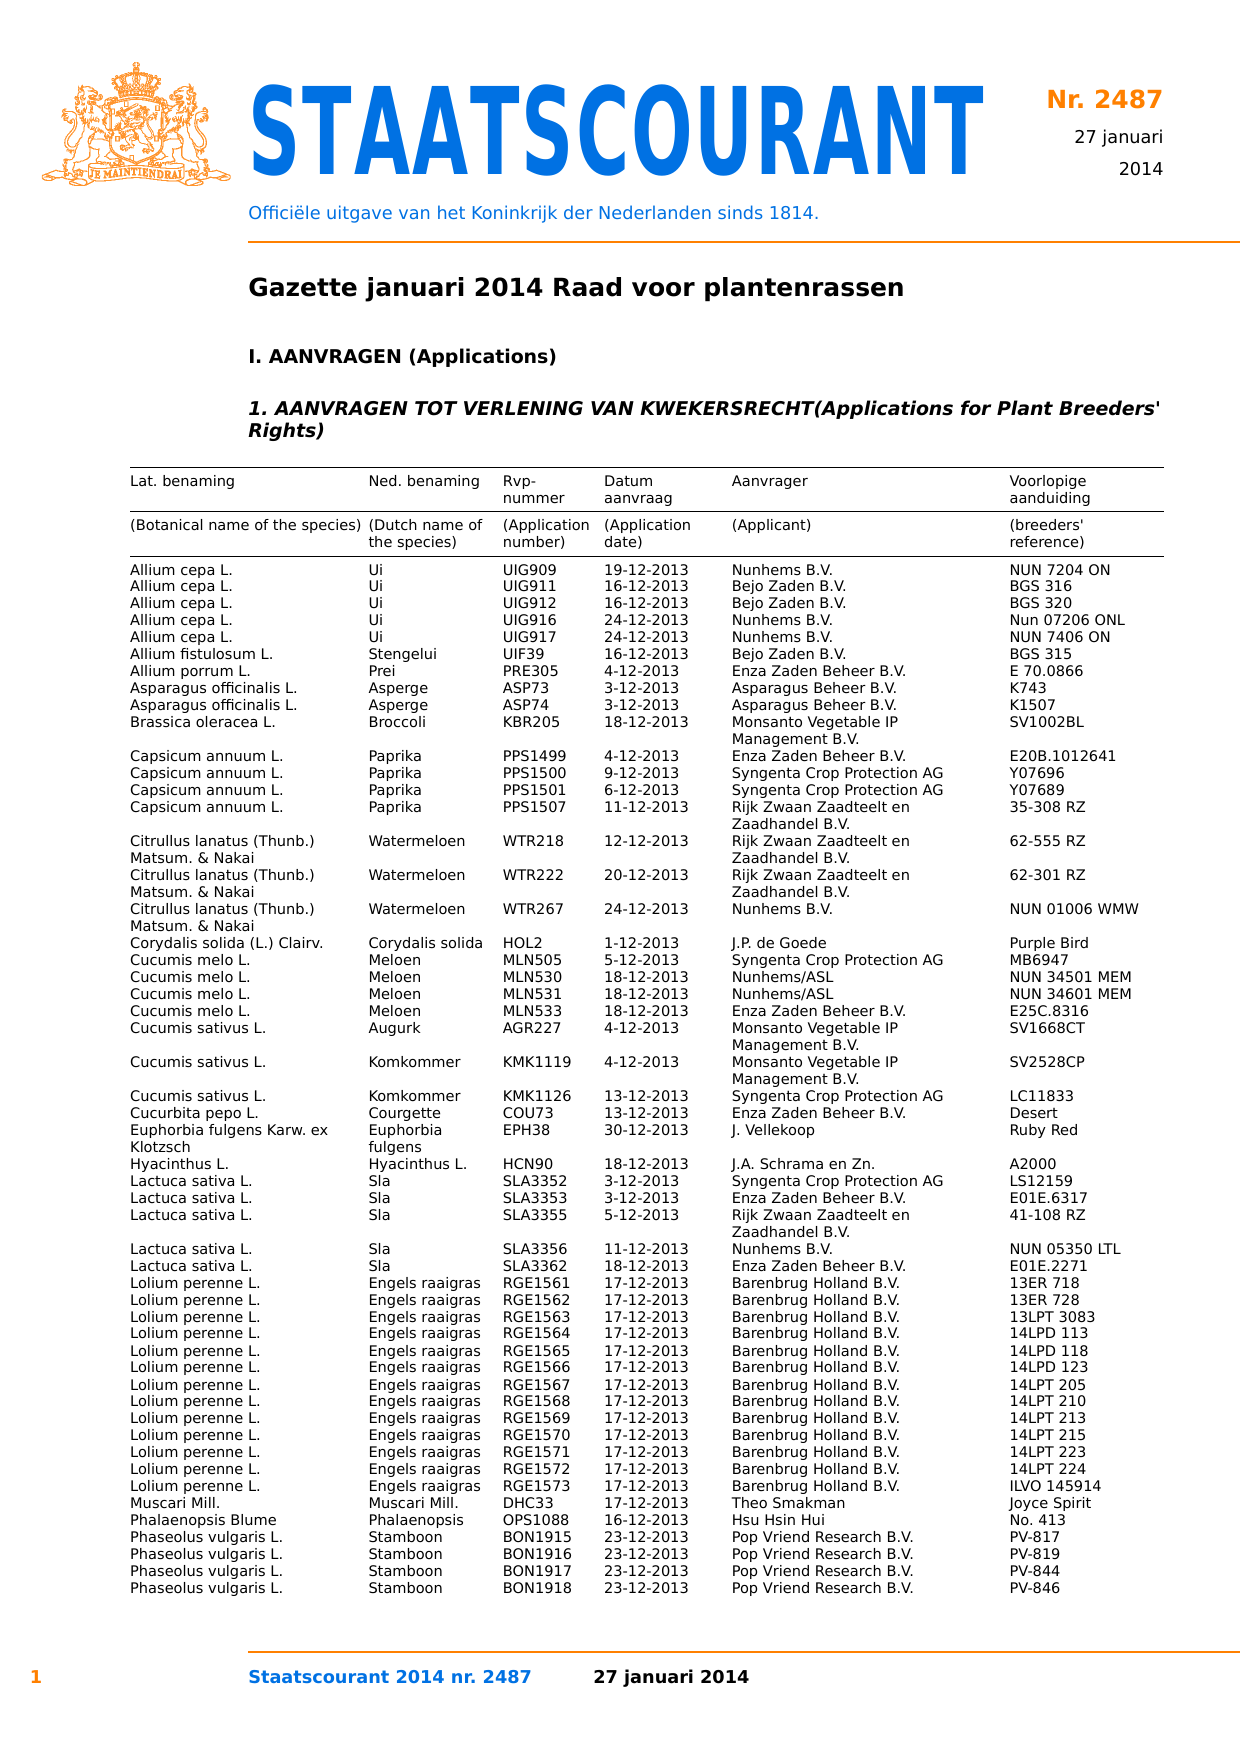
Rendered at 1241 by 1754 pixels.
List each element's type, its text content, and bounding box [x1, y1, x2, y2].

table_cell Lolium perenne L. [130, 1427, 362, 1444]
table_cell Hsu Hsin Hui [726, 1512, 1003, 1529]
table_cell Rijk Zwaan Zaadteelt en Zaadhandel B.V. [726, 833, 1003, 867]
table_cell Cucumis melo L. [130, 952, 362, 969]
table_cell Sla [362, 1241, 497, 1257]
table_cell 9-12-2013 [598, 765, 726, 782]
table_cell Barenbrug Holland B.V. [726, 1309, 1003, 1325]
table_cell Stengelui [362, 646, 497, 663]
table_cell Y07689 [1003, 782, 1163, 799]
table_cell Cucumis melo L. [130, 1003, 362, 1020]
table_cell 17-12-2013 [598, 1309, 726, 1325]
table_cell 13ER 728 [1003, 1291, 1163, 1308]
table_cell Purple Bird [1003, 935, 1163, 952]
table_cell BON1918 [497, 1580, 598, 1597]
table_cell 23-12-2013 [598, 1546, 726, 1563]
table_cell Komkommer [362, 1088, 497, 1105]
table_cell 17-12-2013 [598, 1376, 726, 1393]
table_cell 18-12-2013 [598, 969, 726, 986]
table_cell Allium cepa L. [130, 629, 362, 646]
table_cell Sla [362, 1190, 497, 1207]
table_cell RGE1564 [497, 1325, 598, 1342]
table_cell 14LPD 113 [1003, 1325, 1163, 1342]
table_cell BON1916 [497, 1546, 598, 1563]
table_cell Muscari Mill. [362, 1495, 497, 1512]
table_cell Nunhems B.V. [726, 901, 1003, 935]
subtitle Gazette januari 2014 Raad voor plantenrassen [248, 273, 1163, 302]
table_cell Lolium perenne L. [130, 1291, 362, 1308]
table_cell Watermeloen [362, 901, 497, 935]
table_cell 17-12-2013 [598, 1291, 726, 1308]
table_cell J. Vellekoop [726, 1122, 1003, 1156]
table_cell 20-12-2013 [598, 867, 726, 901]
table_cell Lolium perenne L. [130, 1461, 362, 1478]
table_cell 19-12-2013 [598, 557, 726, 578]
table_cell Hyacinthus L. [362, 1156, 497, 1173]
table_cell 17-12-2013 [598, 1410, 726, 1427]
table_cell Citrullus lanatus (Thunb.) Matsum. & Nakai [130, 833, 362, 867]
table_cell Engels raaigras [362, 1376, 497, 1393]
table_cell PV-846 [1003, 1580, 1163, 1597]
table_cell Corydalis solida [362, 935, 497, 952]
table_cell NUN 01006 WMW [1003, 901, 1163, 935]
table_cell Lactuca sativa L. [130, 1207, 362, 1241]
table_cell PPS1507 [497, 799, 598, 833]
table_cell Monsanto Vegetable IP Management B.V. [726, 714, 1003, 748]
table_cell Cucurbita pepo L. [130, 1105, 362, 1122]
table_cell 24-12-2013 [598, 629, 726, 646]
table_cell Stamboon [362, 1580, 497, 1597]
table_cell Lolium perenne L. [130, 1393, 362, 1410]
table_cell Capsicum annuum L. [130, 748, 362, 765]
table_cell Augurk [362, 1020, 497, 1054]
table_cell Paprika [362, 799, 497, 833]
table_cell Lolium perenne L. [130, 1359, 362, 1376]
table_cell Capsicum annuum L. [130, 782, 362, 799]
table_cell Barenbrug Holland B.V. [726, 1478, 1003, 1495]
table_cell UIG912 [497, 595, 598, 612]
table_cell 13LPT 3083 [1003, 1309, 1163, 1325]
table_cell 4-12-2013 [598, 748, 726, 765]
table_cell Nunhems B.V. [726, 1241, 1003, 1257]
table_cell Nun 07206 ONL [1003, 612, 1163, 629]
table_cell Syngenta Crop Protection AG [726, 765, 1003, 782]
table_cell Monsanto Vegetable IP Management B.V. [726, 1020, 1003, 1054]
table_cell Officiële uitgave van het Koninkrijk der Nederlanden sinds 1814. [248, 203, 1240, 241]
table_cell UIF39 [497, 646, 598, 663]
table_cell MB6947 [1003, 952, 1163, 969]
table_cell Engels raaigras [362, 1478, 497, 1495]
table_cell 14LPT 213 [1003, 1410, 1163, 1427]
table_cell Engels raaigras [362, 1359, 497, 1376]
table_cell Meloen [362, 1003, 497, 1020]
table_cell E 70.0866 [1003, 663, 1163, 680]
table_cell Cucumis sativus L. [130, 1054, 362, 1088]
table_cell Capsicum annuum L. [130, 765, 362, 782]
table_cell PPS1501 [497, 782, 598, 799]
table_cell WTR222 [497, 867, 598, 901]
table_cell PRE305 [497, 663, 598, 680]
table_cell Pop Vriend Research B.V. [726, 1529, 1003, 1546]
table_cell 5-12-2013 [598, 952, 726, 969]
table_cell PV-844 [1003, 1563, 1163, 1580]
table_cell Engels raaigras [362, 1461, 497, 1478]
table_cell 23-12-2013 [598, 1529, 726, 1546]
table_cell RGE1567 [497, 1376, 598, 1393]
table_cell MLN505 [497, 952, 598, 969]
table_cell Engels raaigras [362, 1309, 497, 1325]
table_cell RGE1569 [497, 1410, 598, 1427]
table_cell 1-12-2013 [598, 935, 726, 952]
table_cell Barenbrug Holland B.V. [726, 1325, 1003, 1342]
table_cell Engels raaigras [362, 1343, 497, 1359]
table_cell RGE1573 [497, 1478, 598, 1495]
table_cell 17-12-2013 [598, 1478, 726, 1495]
table_cell K1507 [1003, 697, 1163, 714]
table_cell Ui [362, 595, 497, 612]
table_cell Barenbrug Holland B.V. [726, 1275, 1003, 1291]
table_cell 3-12-2013 [598, 697, 726, 714]
table_cell Phalaenopsis Blume [130, 1512, 362, 1529]
table_cell Joyce Spirit [1003, 1495, 1163, 1512]
table_cell A2000 [1003, 1156, 1163, 1173]
table_cell Lolium perenne L. [130, 1444, 362, 1461]
table_cell SLA3355 [497, 1207, 598, 1241]
table_cell RGE1565 [497, 1343, 598, 1359]
table_cell E25C.8316 [1003, 1003, 1163, 1020]
table_cell 24-12-2013 [598, 901, 726, 935]
table_cell MLN531 [497, 986, 598, 1003]
table_cell SLA3353 [497, 1190, 598, 1207]
table_cell 14LPT 223 [1003, 1444, 1163, 1461]
table_cell Bejo Zaden B.V. [726, 578, 1003, 595]
table_cell (Application number) [497, 512, 598, 556]
table_cell E01E.2271 [1003, 1258, 1163, 1274]
table_header Aanvrager [726, 468, 1003, 511]
table_cell ILVO 145914 [1003, 1478, 1163, 1495]
table_cell HOL2 [497, 935, 598, 952]
table_cell ASP73 [497, 680, 598, 697]
table_cell 16-12-2013 [598, 578, 726, 595]
table_cell Lactuca sativa L. [130, 1241, 362, 1257]
table_cell UIG911 [497, 578, 598, 595]
table_cell Barenbrug Holland B.V. [726, 1393, 1003, 1410]
table_cell 4-12-2013 [598, 663, 726, 680]
table_cell 3-12-2013 [598, 1173, 726, 1189]
subtitle I. AANVRAGEN (Applications) [248, 346, 1163, 368]
table_cell (Dutch name of the species) [362, 512, 497, 556]
table_cell KMK1119 [497, 1054, 598, 1088]
table_cell Enza Zaden Beheer B.V. [726, 1258, 1003, 1274]
table_cell SV1668CT [1003, 1020, 1163, 1054]
table_cell Muscari Mill. [130, 1495, 362, 1512]
table_header Rvp-nummer [497, 468, 598, 511]
table_cell Nunhems B.V. [726, 612, 1003, 629]
table_cell K743 [1003, 680, 1163, 697]
table_cell Sla [362, 1207, 497, 1241]
table_cell No. 413 [1003, 1512, 1163, 1529]
table_cell 14LPT 205 [1003, 1376, 1163, 1393]
table_header [25, 62, 248, 241]
table_cell Ui [362, 557, 497, 578]
table_cell Cucumis melo L. [130, 969, 362, 986]
table_cell (Botanical name of the species) [130, 512, 362, 556]
table_cell Broccoli [362, 714, 497, 748]
table_cell HCN90 [497, 1156, 598, 1173]
table_cell Asperge [362, 680, 497, 697]
table_cell 13-12-2013 [598, 1088, 726, 1105]
table_cell COU73 [497, 1105, 598, 1122]
table_cell RGE1562 [497, 1291, 598, 1308]
table_cell Paprika [362, 765, 497, 782]
table_cell RGE1572 [497, 1461, 598, 1478]
table_cell Citrullus lanatus (Thunb.) Matsum. & Nakai [130, 901, 362, 935]
table_cell 17-12-2013 [598, 1427, 726, 1444]
table_cell 16-12-2013 [598, 646, 726, 663]
table_cell Barenbrug Holland B.V. [726, 1427, 1003, 1444]
table_cell Lactuca sativa L. [130, 1258, 362, 1274]
table_cell Bejo Zaden B.V. [726, 595, 1003, 612]
table_cell RGE1563 [497, 1309, 598, 1325]
table_cell MLN530 [497, 969, 598, 986]
table_cell AGR227 [497, 1020, 598, 1054]
table_cell Rijk Zwaan Zaadteelt en Zaadhandel B.V. [726, 1207, 1003, 1241]
table_cell 12-12-2013 [598, 833, 726, 867]
table_cell Komkommer [362, 1054, 497, 1088]
table_cell PPS1500 [497, 765, 598, 782]
table_cell Phaseolus vulgaris L. [130, 1563, 362, 1580]
table_cell Asparagus Beheer B.V. [726, 680, 1003, 697]
table_cell 17-12-2013 [598, 1343, 726, 1359]
table_cell 11-12-2013 [598, 1241, 726, 1257]
table_cell E01E.6317 [1003, 1190, 1163, 1207]
table_cell 17-12-2013 [598, 1325, 726, 1342]
table_cell 23-12-2013 [598, 1563, 726, 1580]
table_cell 27 januari [998, 121, 1240, 153]
table_cell RGE1568 [497, 1393, 598, 1410]
table_cell Engels raaigras [362, 1393, 497, 1410]
table_cell 17-12-2013 [598, 1495, 726, 1512]
picture [41, 62, 231, 186]
table_cell Brassica oleracea L. [130, 714, 362, 748]
table_cell LS12159 [1003, 1173, 1163, 1189]
table_cell 17-12-2013 [598, 1275, 726, 1291]
table_cell Engels raaigras [362, 1410, 497, 1427]
table_cell Lolium perenne L. [130, 1478, 362, 1495]
table_cell Phaseolus vulgaris L. [130, 1580, 362, 1597]
table_cell Enza Zaden Beheer B.V. [726, 1190, 1003, 1207]
table_cell Courgette [362, 1105, 497, 1122]
table_cell Desert [1003, 1105, 1163, 1122]
table_cell Rijk Zwaan Zaadteelt en Zaadhandel B.V. [726, 799, 1003, 833]
table_cell Barenbrug Holland B.V. [726, 1359, 1003, 1376]
table_header Nr. 2487 [998, 62, 1240, 121]
table_cell Lolium perenne L. [130, 1275, 362, 1291]
table_cell SLA3356 [497, 1241, 598, 1257]
table_cell Phaseolus vulgaris L. [130, 1529, 362, 1546]
table_cell Stamboon [362, 1563, 497, 1580]
table_cell UIG917 [497, 629, 598, 646]
table_cell 62-555 RZ [1003, 833, 1163, 867]
table_cell RGE1570 [497, 1427, 598, 1444]
table_cell Syngenta Crop Protection AG [726, 782, 1003, 799]
table_cell 11-12-2013 [598, 799, 726, 833]
table_cell Pop Vriend Research B.V. [726, 1546, 1003, 1563]
table_cell Lolium perenne L. [130, 1309, 362, 1325]
table_cell Cucumis sativus L. [130, 1020, 362, 1054]
table_cell Meloen [362, 986, 497, 1003]
table_cell Lactuca sativa L. [130, 1190, 362, 1207]
table_cell KMK1126 [497, 1088, 598, 1105]
table_cell Barenbrug Holland B.V. [726, 1461, 1003, 1478]
table_cell 18-12-2013 [598, 1003, 726, 1020]
table_cell 18-12-2013 [598, 986, 726, 1003]
table_cell Enza Zaden Beheer B.V. [726, 1105, 1003, 1122]
table_cell Syngenta Crop Protection AG [726, 1088, 1003, 1105]
table_cell BGS 320 [1003, 595, 1163, 612]
table_cell 4-12-2013 [598, 1020, 726, 1054]
table_cell Watermeloen [362, 867, 497, 901]
table_header Voorlopige aanduiding [1003, 468, 1163, 511]
table_cell Watermeloen [362, 833, 497, 867]
table_cell MLN533 [497, 1003, 598, 1020]
table_cell SV1002BL [1003, 714, 1163, 748]
table_cell Asparagus officinalis L. [130, 680, 362, 697]
table_cell Euphorbia fulgens Karw. ex Klotzsch [130, 1122, 362, 1156]
table_cell Rijk Zwaan Zaadteelt en Zaadhandel B.V. [726, 867, 1003, 901]
table_cell RGE1561 [497, 1275, 598, 1291]
table_cell 35-308 RZ [1003, 799, 1163, 833]
table_cell Ruby Red [1003, 1122, 1163, 1156]
table_cell SLA3362 [497, 1258, 598, 1274]
table_cell Corydalis solida (L.) Clairv. [130, 935, 362, 952]
table_cell ASP74 [497, 697, 598, 714]
table_cell Cucumis sativus L. [130, 1088, 362, 1105]
table_cell Meloen [362, 969, 497, 986]
table_cell Enza Zaden Beheer B.V. [726, 748, 1003, 765]
table_cell Sla [362, 1173, 497, 1189]
table_cell E20B.1012641 [1003, 748, 1163, 765]
table_cell Barenbrug Holland B.V. [726, 1376, 1003, 1393]
table_cell 14LPT 210 [1003, 1393, 1163, 1410]
table_cell Ui [362, 612, 497, 629]
table_cell NUN 34601 MEM [1003, 986, 1163, 1003]
table_cell Prei [362, 663, 497, 680]
table_cell Capsicum annuum L. [130, 799, 362, 833]
table_cell Syngenta Crop Protection AG [726, 1173, 1003, 1189]
table_cell Lolium perenne L. [130, 1325, 362, 1342]
table_cell Pop Vriend Research B.V. [726, 1580, 1003, 1597]
table_cell Asperge [362, 697, 497, 714]
table_cell Lolium perenne L. [130, 1343, 362, 1359]
table_cell BGS 315 [1003, 646, 1163, 663]
table_cell Bejo Zaden B.V. [726, 646, 1003, 663]
table_cell 17-12-2013 [598, 1393, 726, 1410]
table_header Datum aanvraag [598, 468, 726, 511]
table_cell PV-819 [1003, 1546, 1163, 1563]
table_cell 17-12-2013 [598, 1359, 726, 1376]
table_cell Hyacinthus L. [130, 1156, 362, 1173]
table_cell 14LPD 118 [1003, 1343, 1163, 1359]
table_cell SLA3352 [497, 1173, 598, 1189]
table_cell Stamboon [362, 1546, 497, 1563]
table_cell UIG916 [497, 612, 598, 629]
table_cell Ui [362, 578, 497, 595]
table_cell 6-12-2013 [598, 782, 726, 799]
table_cell Cucumis melo L. [130, 986, 362, 1003]
table_cell Lactuca sativa L. [130, 1173, 362, 1189]
table_cell Engels raaigras [362, 1325, 497, 1342]
table_cell NUN 7406 ON [1003, 629, 1163, 646]
table_cell 3-12-2013 [598, 680, 726, 697]
table_cell Asparagus officinalis L. [130, 697, 362, 714]
table_cell NUN 34501 MEM [1003, 969, 1163, 986]
table_cell UIG909 [497, 557, 598, 578]
table_cell DHC33 [497, 1495, 598, 1512]
table_cell 41-108 RZ [1003, 1207, 1163, 1241]
table_cell 62-301 RZ [1003, 867, 1163, 901]
table_cell Stamboon [362, 1529, 497, 1546]
table_cell Barenbrug Holland B.V. [726, 1410, 1003, 1427]
table_cell 23-12-2013 [598, 1580, 726, 1597]
table_cell 16-12-2013 [598, 595, 726, 612]
table_cell Theo Smakman [726, 1495, 1003, 1512]
table_cell LC11833 [1003, 1088, 1163, 1105]
table_cell Nunhems/ASL [726, 986, 1003, 1003]
table_cell PPS1499 [497, 748, 598, 765]
table_cell (Application date) [598, 512, 726, 556]
table_cell Engels raaigras [362, 1427, 497, 1444]
table_cell Engels raaigras [362, 1291, 497, 1308]
table_cell Euphorbia fulgens [362, 1122, 497, 1156]
table_cell 13ER 718 [1003, 1275, 1163, 1291]
table_cell Citrullus lanatus (Thunb.) Matsum. & Nakai [130, 867, 362, 901]
table_cell 14LPT 224 [1003, 1461, 1163, 1478]
table_header Ned. benaming [362, 468, 497, 511]
table_header STAATSCOURANT [248, 62, 998, 203]
table_cell Paprika [362, 782, 497, 799]
table_cell Nunhems B.V. [726, 557, 1003, 578]
table_cell BON1915 [497, 1529, 598, 1546]
table_cell Paprika [362, 748, 497, 765]
table_cell 14LPD 123 [1003, 1359, 1163, 1376]
table_cell 17-12-2013 [598, 1444, 726, 1461]
table_cell 24-12-2013 [598, 612, 726, 629]
table_cell Ui [362, 629, 497, 646]
table_cell 17-12-2013 [598, 1461, 726, 1478]
table_cell 18-12-2013 [598, 714, 726, 748]
table_cell Phalaenopsis [362, 1512, 497, 1529]
table_cell BGS 316 [1003, 578, 1163, 595]
table_cell Allium cepa L. [130, 612, 362, 629]
table_cell NUN 05350 LTL [1003, 1241, 1163, 1257]
table_cell Barenbrug Holland B.V. [726, 1291, 1003, 1308]
table_cell RGE1566 [497, 1359, 598, 1376]
table_cell Nunhems B.V. [726, 629, 1003, 646]
table_cell Allium cepa L. [130, 595, 362, 612]
table_header Lat. benaming [130, 468, 362, 511]
table_cell Syngenta Crop Protection AG [726, 952, 1003, 969]
table_cell 2014 [998, 153, 1240, 203]
table_cell Phaseolus vulgaris L. [130, 1546, 362, 1563]
table_cell Pop Vriend Research B.V. [726, 1563, 1003, 1580]
table_cell Allium cepa L. [130, 578, 362, 595]
table_cell 14LPT 215 [1003, 1427, 1163, 1444]
table_cell 16-12-2013 [598, 1512, 726, 1529]
table_cell Engels raaigras [362, 1275, 497, 1291]
table_cell (Applicant) [726, 512, 1003, 556]
table_cell J.P. de Goede [726, 935, 1003, 952]
table_cell Meloen [362, 952, 497, 969]
table_cell 18-12-2013 [598, 1156, 726, 1173]
table_cell NUN 7204 ON [1003, 557, 1163, 578]
table_cell Asparagus Beheer B.V. [726, 697, 1003, 714]
table_cell 4-12-2013 [598, 1054, 726, 1088]
table_cell Nunhems/ASL [726, 969, 1003, 986]
table_cell Barenbrug Holland B.V. [726, 1343, 1003, 1359]
table_cell Barenbrug Holland B.V. [726, 1444, 1003, 1461]
table_cell RGE1571 [497, 1444, 598, 1461]
table_cell 13-12-2013 [598, 1105, 726, 1122]
table_cell Lolium perenne L. [130, 1410, 362, 1427]
table_cell EPH38 [497, 1122, 598, 1156]
table_cell WTR218 [497, 833, 598, 867]
table_cell Allium cepa L. [130, 557, 362, 578]
table_cell OPS1088 [497, 1512, 598, 1529]
table_cell PV-817 [1003, 1529, 1163, 1546]
table_cell Lolium perenne L. [130, 1376, 362, 1393]
table_cell (breeders' reference) [1003, 512, 1163, 556]
table_cell Enza Zaden Beheer B.V. [726, 663, 1003, 680]
table_cell BON1917 [497, 1563, 598, 1580]
table_cell 18-12-2013 [598, 1258, 726, 1274]
table_cell 3-12-2013 [598, 1190, 726, 1207]
table_cell J.A. Schrama en Zn. [726, 1156, 1003, 1173]
table_cell Sla [362, 1258, 497, 1274]
table_cell 30-12-2013 [598, 1122, 726, 1156]
subtitle 1. AANVRAGEN TOT VERLENING VAN KWEKERSRECHT(Applications for Plant Breeders' Rights) [248, 398, 1163, 442]
table_cell 5-12-2013 [598, 1207, 726, 1241]
table_cell Engels raaigras [362, 1444, 497, 1461]
table_cell Enza Zaden Beheer B.V. [726, 1003, 1003, 1020]
table_cell SV2528CP [1003, 1054, 1163, 1088]
table_cell KBR205 [497, 714, 598, 748]
table_cell Allium fistulosum L. [130, 646, 362, 663]
table_cell WTR267 [497, 901, 598, 935]
table_cell Monsanto Vegetable IP Management B.V. [726, 1054, 1003, 1088]
table_cell Allium porrum L. [130, 663, 362, 680]
table_cell Y07696 [1003, 765, 1163, 782]
